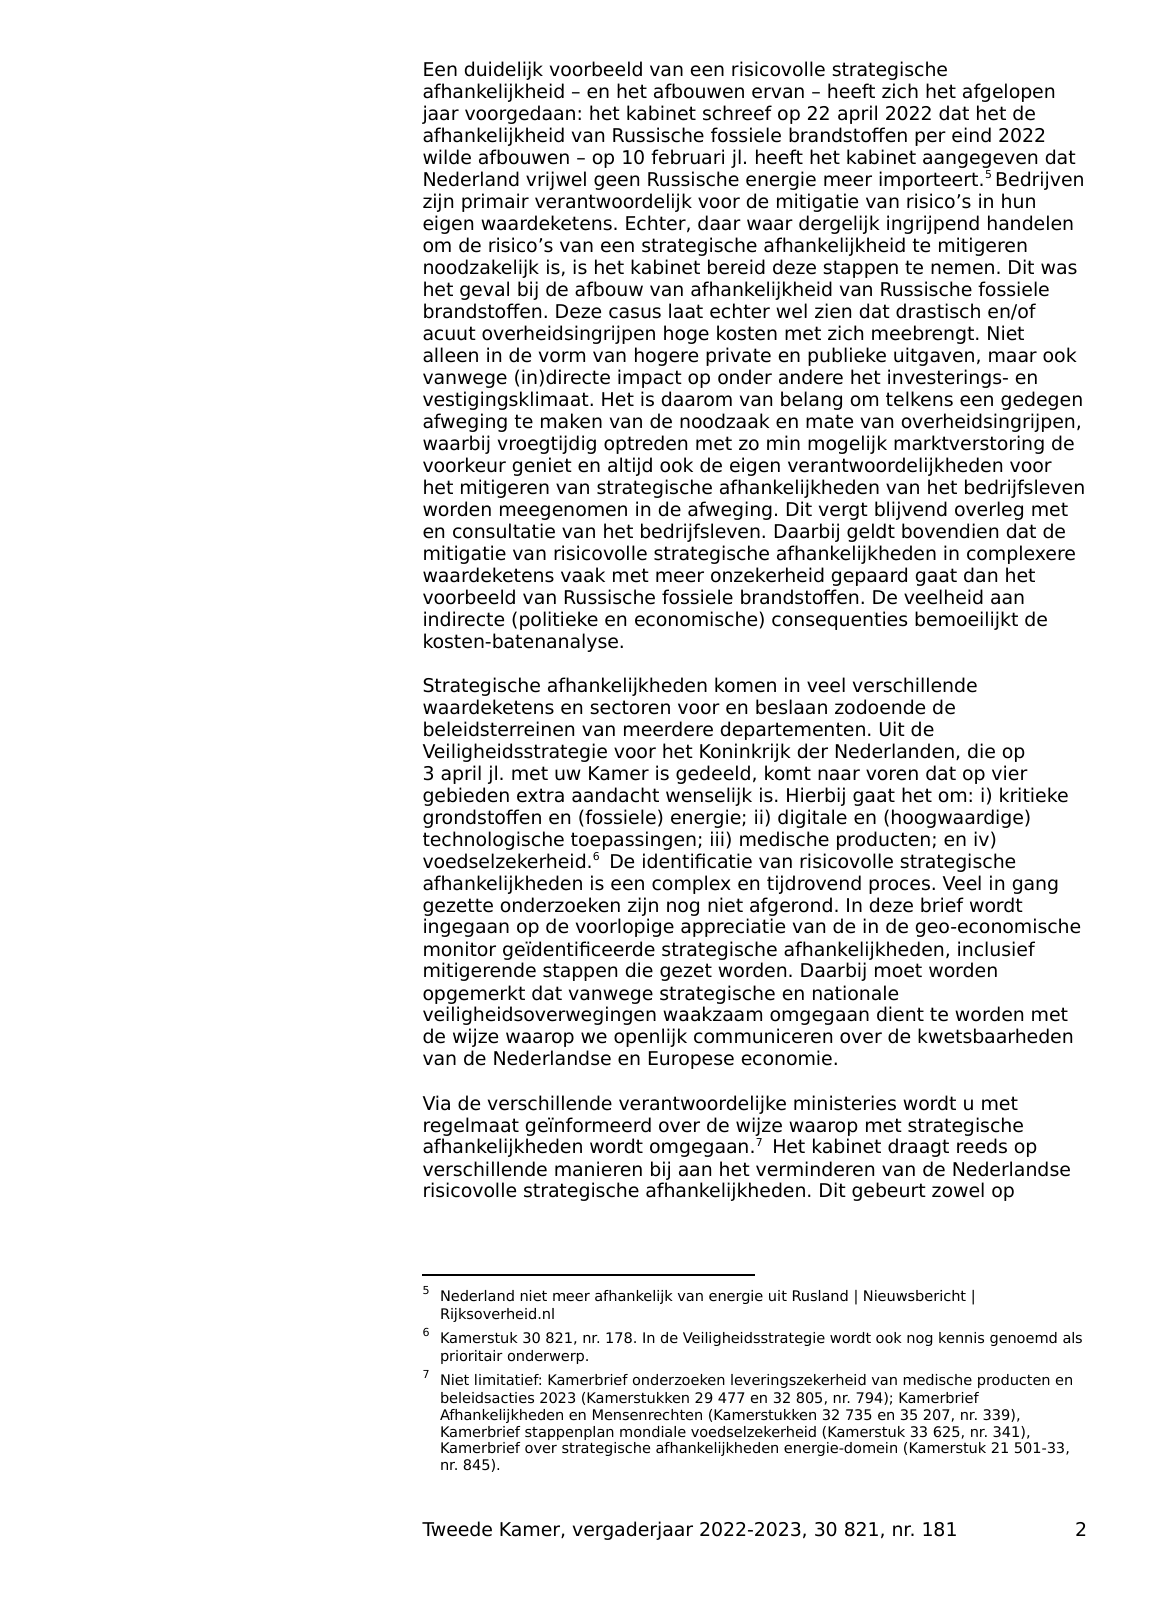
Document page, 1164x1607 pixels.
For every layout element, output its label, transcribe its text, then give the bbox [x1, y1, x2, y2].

text Een duidelijk voorbeeld van een risicovolle strategische afhankelijkheid – en het afbouwen ervan – heeft zich het afgelopen jaar voorgedaan: het kabinet schreef op 22 april 2022 dat het de afhankelijkheid van Russische fossiele brandstoffen per eind 2022 wilde afbouwen – op 10 februari jl. heeft het kabinet aangegeven dat Nederland vrijwel geen Russische energie meer importeert.Bedrijven zijn primair verantwoordelijk voor de mitigatie van risico’s in hun eigen waardeketens. Echter, daar waar dergelijk ingrijpend handelen om de risico’s van een strategische afhankelijkheid te mitigeren noodzakelijk is, is het kabinet bereid deze stappen te nemen. Dit was het geval bij de afbouw van afhankelijkheid van Russische fossiele brandstoffen. Deze casus laat echter wel zien dat drastisch en/of acuut overheidsingrijpen hoge kosten met zich meebrengt. Niet alleen in de vorm van hogere private en publieke uitgaven, maar ook vanwege (in)directe impact op onder andere het investerings- en vestigingsklimaat. Het is daarom van belang om telkens een gedegen afweging te maken van de noodzaak en mate van overheidsingrijpen, waarbij vroegtijdig optreden met zo min mogelijk marktverstoring de voorkeur geniet en altijd ook de eigen verantwoordelijkheden voor het mitigeren van strategische afhankelijkheden van het bedrijfsleven worden meegenomen in de afweging. Dit vergt blijvend overleg met en consultatie van het bedrijfsleven. Daarbij geldt bovendien dat de mitigatie van risicovolle strategische afhankelijkheden in complexere waardeketens vaak met meer onzekerheid gepaard gaat dan het voorbeeld van Russische fossiele brandstoffen. De veelheid aan indirecte (politieke en economische) consequenties bemoeilijkt de kosten-batenanalyse. [422, 59, 1087, 652]
text Kamerstuk 30 821, nr. 178. In de Veiligheidsstrategie wordt ook nog kennis genoemd als prioritair onderwerp. [422, 1326, 1087, 1365]
text Nederland niet meer afhankelijk van energie uit Rusland | Nieuwsbericht | Rijksoverheid.nl [422, 1284, 1087, 1323]
text Via de verschillende verantwoordelijke ministeries wordt u met regelmaat geïnformeerd over de wijze waarop met strategische afhankelijkheden wordt omgegaan. Het kabinet draagt reeds op verschillende manieren bij aan het verminderen van de Nederlandse risicovolle strategische afhankelijkheden. Dit gebeurt zowel op [422, 1092, 1087, 1202]
text Strategische afhankelijkheden komen in veel verschillende waardeketens en sectoren voor en beslaan zodoende de beleidsterreinen van meerdere departementen. Uit de Veiligheidsstrategie voor het Koninkrijk der Nederlanden, die op 3 april jl. met uw Kamer is gedeeld, komt naar voren dat op vier gebieden extra aandacht wenselijk is. Hierbij gaat het om: i) kritieke grondstoffen en (fossiele) energie; ii) digitale en (hoogwaardige) technologische toepassingen; iii) medische producten; en iv) voedselzekerheid. De identificatie van risicovolle strategische afhankelijkheden is een complex en tijdrovend proces. Veel in gang gezette onderzoeken zijn nog niet afgerond. In deze brief wordt ingegaan op de voorlopige appreciatie van de in de geo-economische monitor geïdentificeerde strategische afhankelijkheden, inclusief mitigerende stappen die gezet worden. Daarbij moet worden opgemerkt dat vanwege strategische en nationale veiligheidsoverwegingen waakzaam omgegaan dient te worden met de wijze waarop we openlijk communiceren over de kwetsbaarheden van de Nederlandse en Europese economie. [422, 675, 1087, 1070]
text Niet limitatief: Kamerbrief onderzoeken leveringszekerheid van medische producten en beleidsacties 2023 (Kamerstukken 29 477 en 32 805, nr. 794); Kamerbrief Afhankelijkheden en Mensenrechten (Kamerstukken 32 735 en 35 207, nr. 339), Kamerbrief stappenplan mondiale voedselzekerheid (Kamerstuk 33 625, nr. 341), Kamerbrief over strategische afhankelijkheden energie-domein (Kamerstuk 21 501-33, nr. 845). [422, 1368, 1087, 1474]
